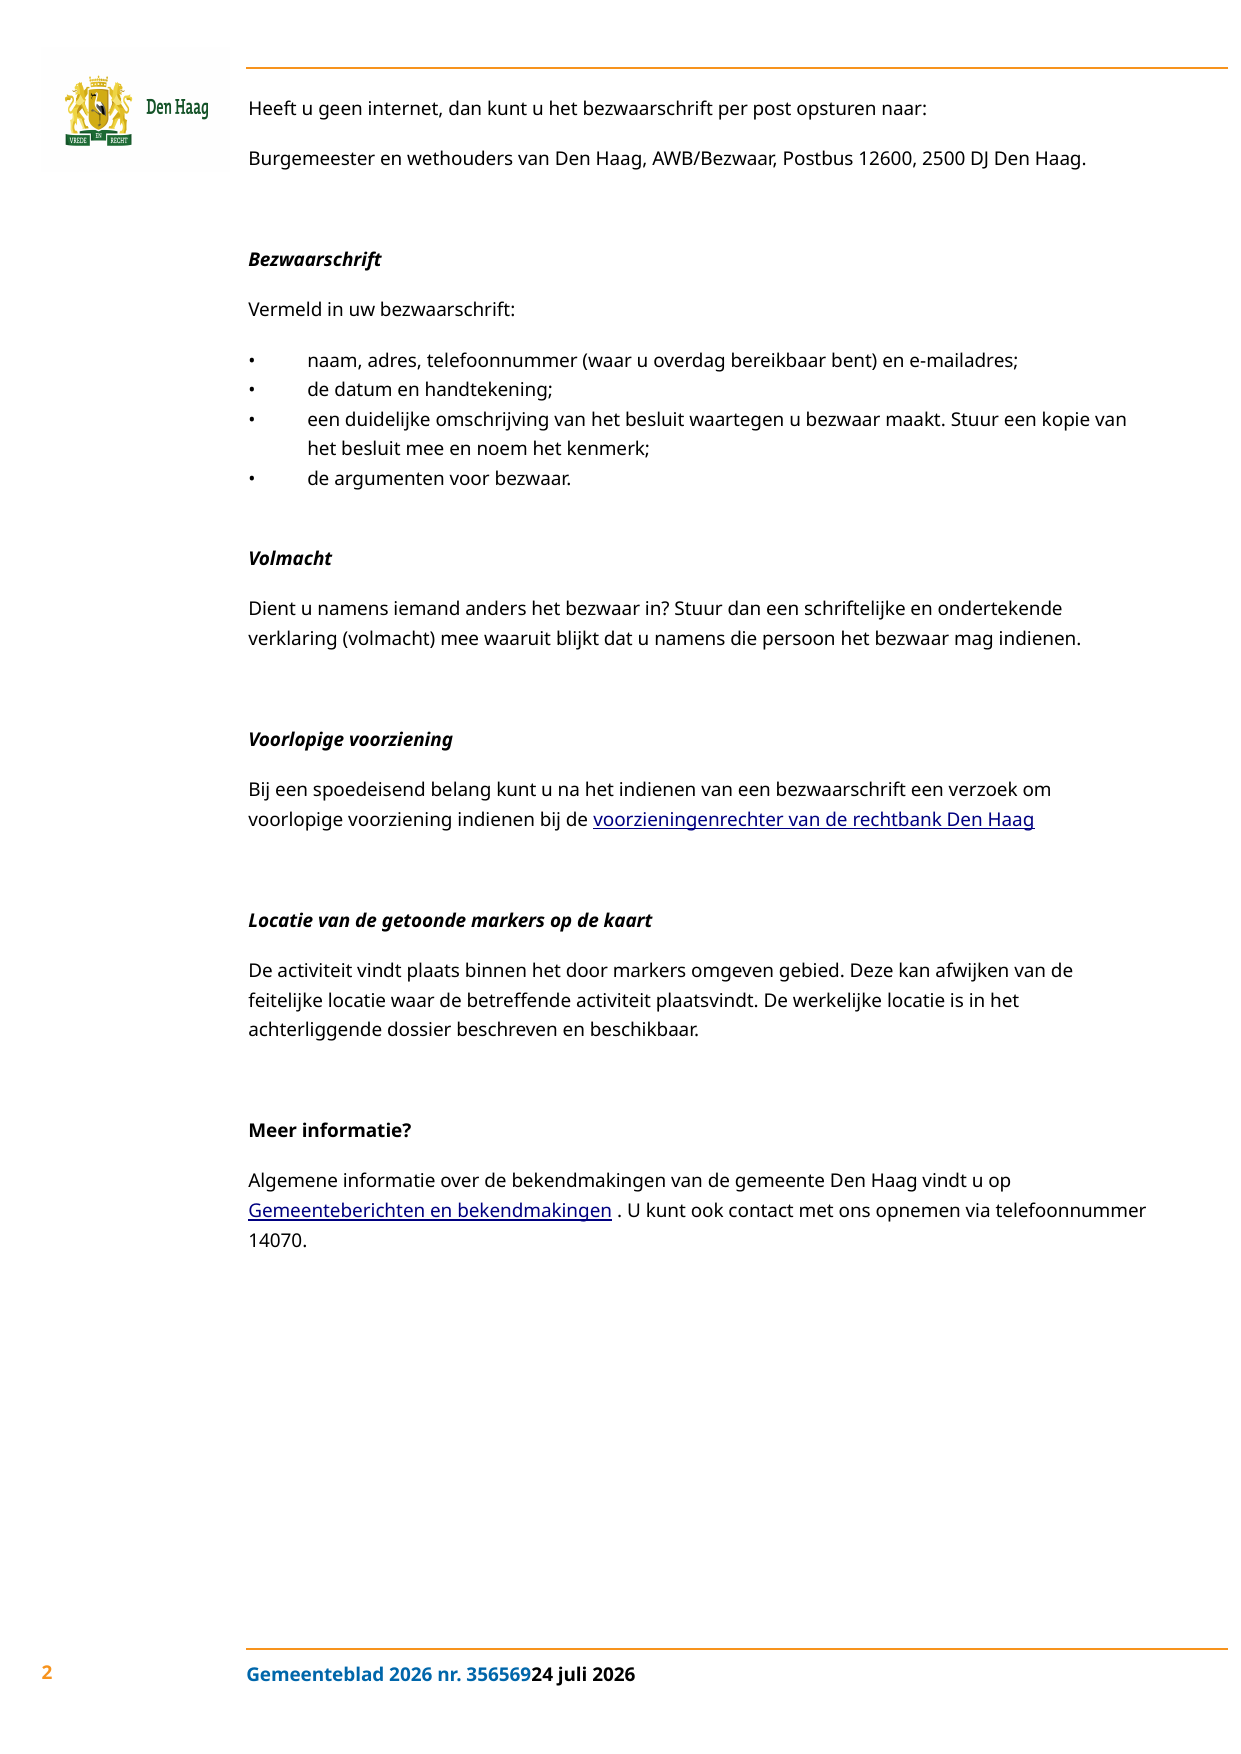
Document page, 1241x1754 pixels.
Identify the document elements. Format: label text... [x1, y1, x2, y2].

text Voorlopige voorziening [248, 726, 1152, 752]
text Volmacht [248, 545, 1152, 571]
text Algemene informatie over de bekendmakingen van de gemeente Den Haag vindt u op Gemeenteberichten en bekendmakingen . U kunt ook contact met ons opnemen via telefoonnummer 14070. [248, 1168, 1152, 1253]
text Bij een spoedeisend belang kunt u na het indienen van een bezwaarschrift een verzoek om voorlopige voorziening indienen bij de voorzieningenrechter van de rechtbank Den Haag [248, 776, 1152, 832]
text Dient u namens iemand anders het bezwaar in? Stuur dan een schriftelijke en ondertekende verklaring (volmacht) mee waaruit blijkt dat u namens die persoon het bezwaar mag indienen. [248, 596, 1152, 651]
text Locatie van de getoonde markers op de kaart [248, 907, 1152, 933]
text Burgemeester en wethouders van Den Haag, AWB/Bezwaar, Postbus 12600, 2500 DJ Den Haag. [248, 145, 1152, 171]
text Bezwaarschrift [248, 246, 1152, 272]
text Heeft u geen internet, dan kunt u het bezwaarschrift per post opsturen naar: [248, 95, 1152, 121]
text De activiteit vindt plaats binnen het door markers omgeven gebied. Deze kan afwijken van de feitelijke locatie waar de betreffende activiteit plaatsvindt. De werkelijke locatie is in het achterliggende dossier beschreven en beschikbaar. [248, 957, 1152, 1042]
text Vermeld in uw bezwaarschrift: [248, 296, 1152, 322]
list de datum en handtekening; [248, 376, 1152, 402]
text Meer informatie? [248, 1117, 1152, 1143]
list een duidelijke omschrijving van het besluit waartegen u bezwaar maakt. Stuur een kopie van het besluit mee en noem het kenmerk; [248, 406, 1152, 461]
list naam, adres, telefoonnummer (waar u overdag bereikbaar bent) en e-mailadres; [248, 347, 1152, 373]
list de argumenten voor bezwaar. [248, 465, 1152, 491]
picture [41, 47, 231, 172]
